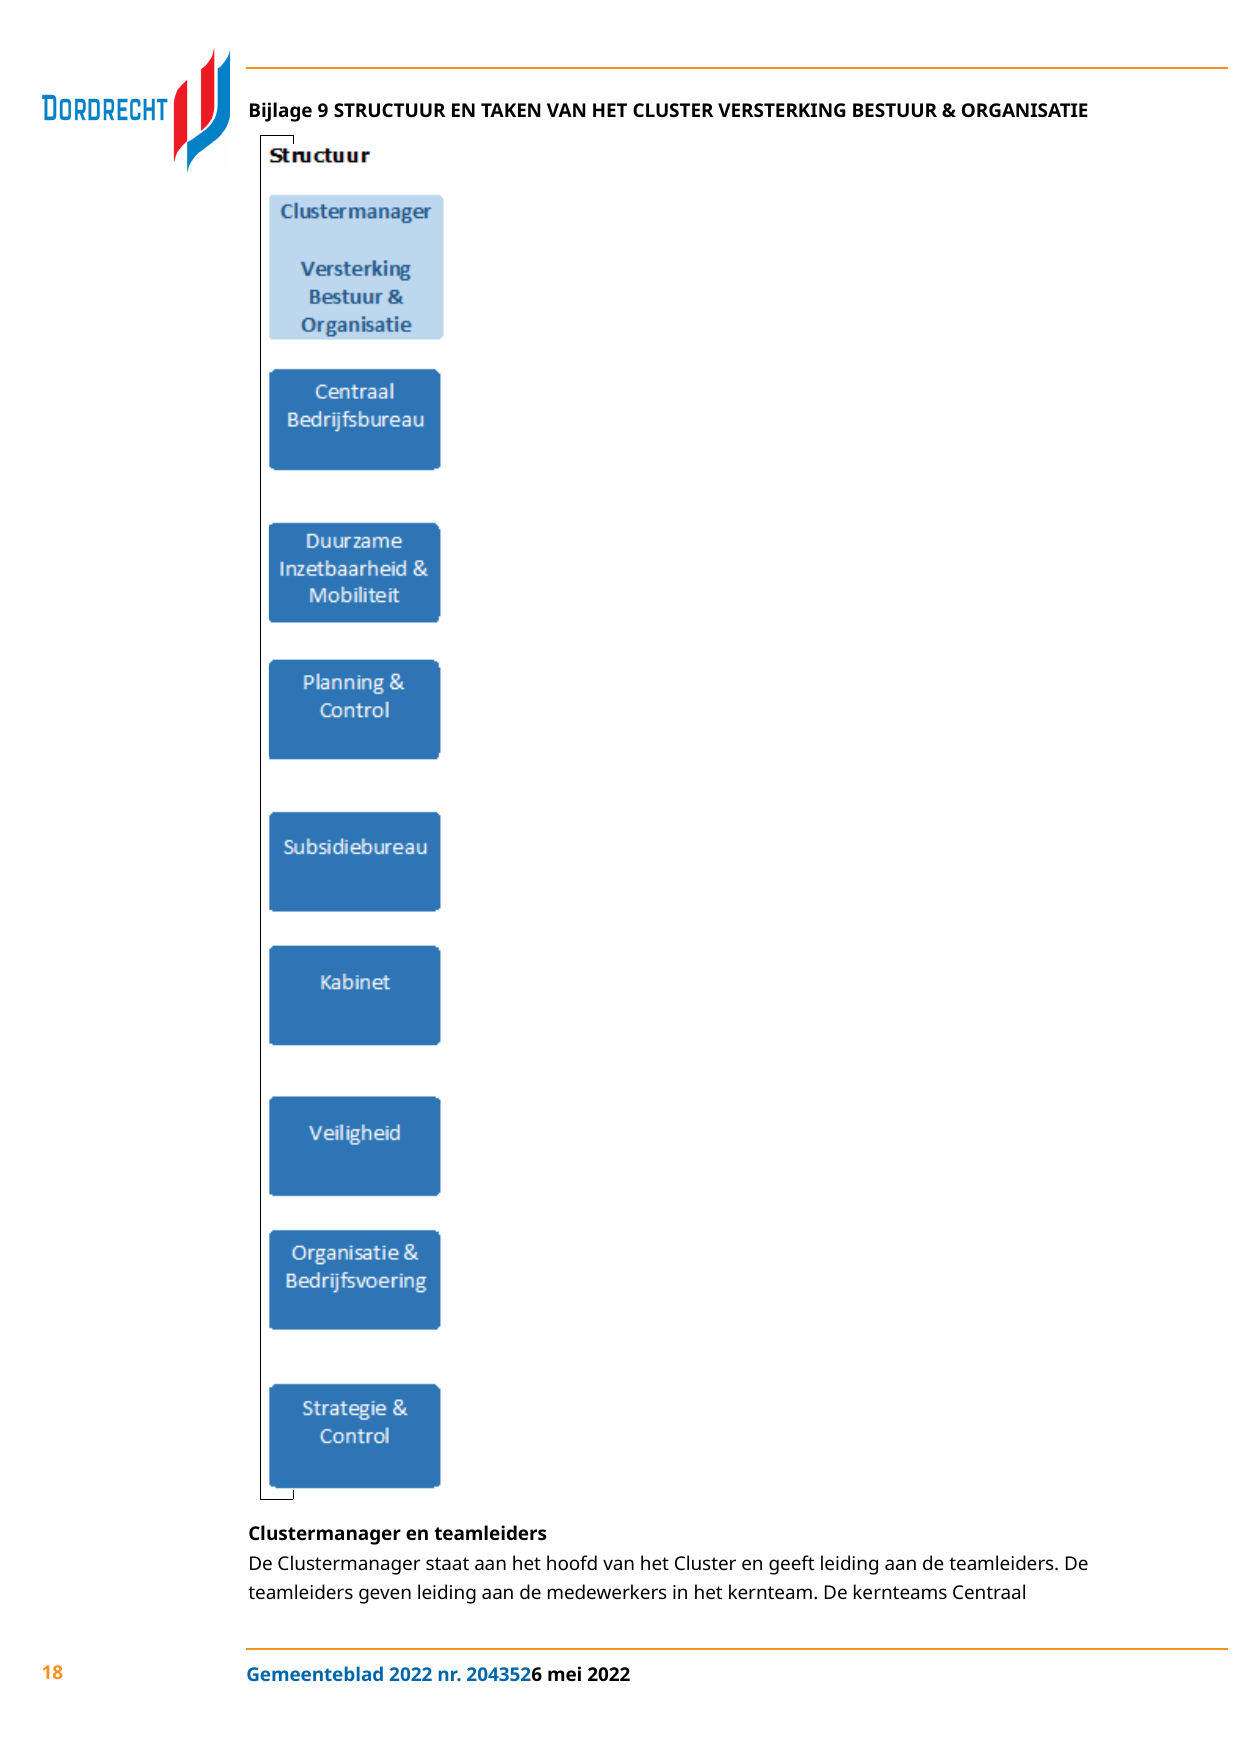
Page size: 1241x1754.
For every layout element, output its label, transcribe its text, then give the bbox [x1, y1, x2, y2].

picture [41, 47, 231, 172]
text De Clustermanager staat aan het hoofd van het Cluster en geeft leiding aan de teamleiders. De teamleiders geven leiding aan de medewerkers in het kernteam. De kernteams Centraal [248, 1550, 1152, 1605]
picture [268, 144, 447, 1490]
text Clustermanager en teamleiders [248, 1520, 1152, 1546]
text Bijlage 9 STRUCTUUR EN TAKEN VAN HET CLUSTER VERSTERKING BESTUUR & ORGANISATIE [248, 95, 1152, 123]
